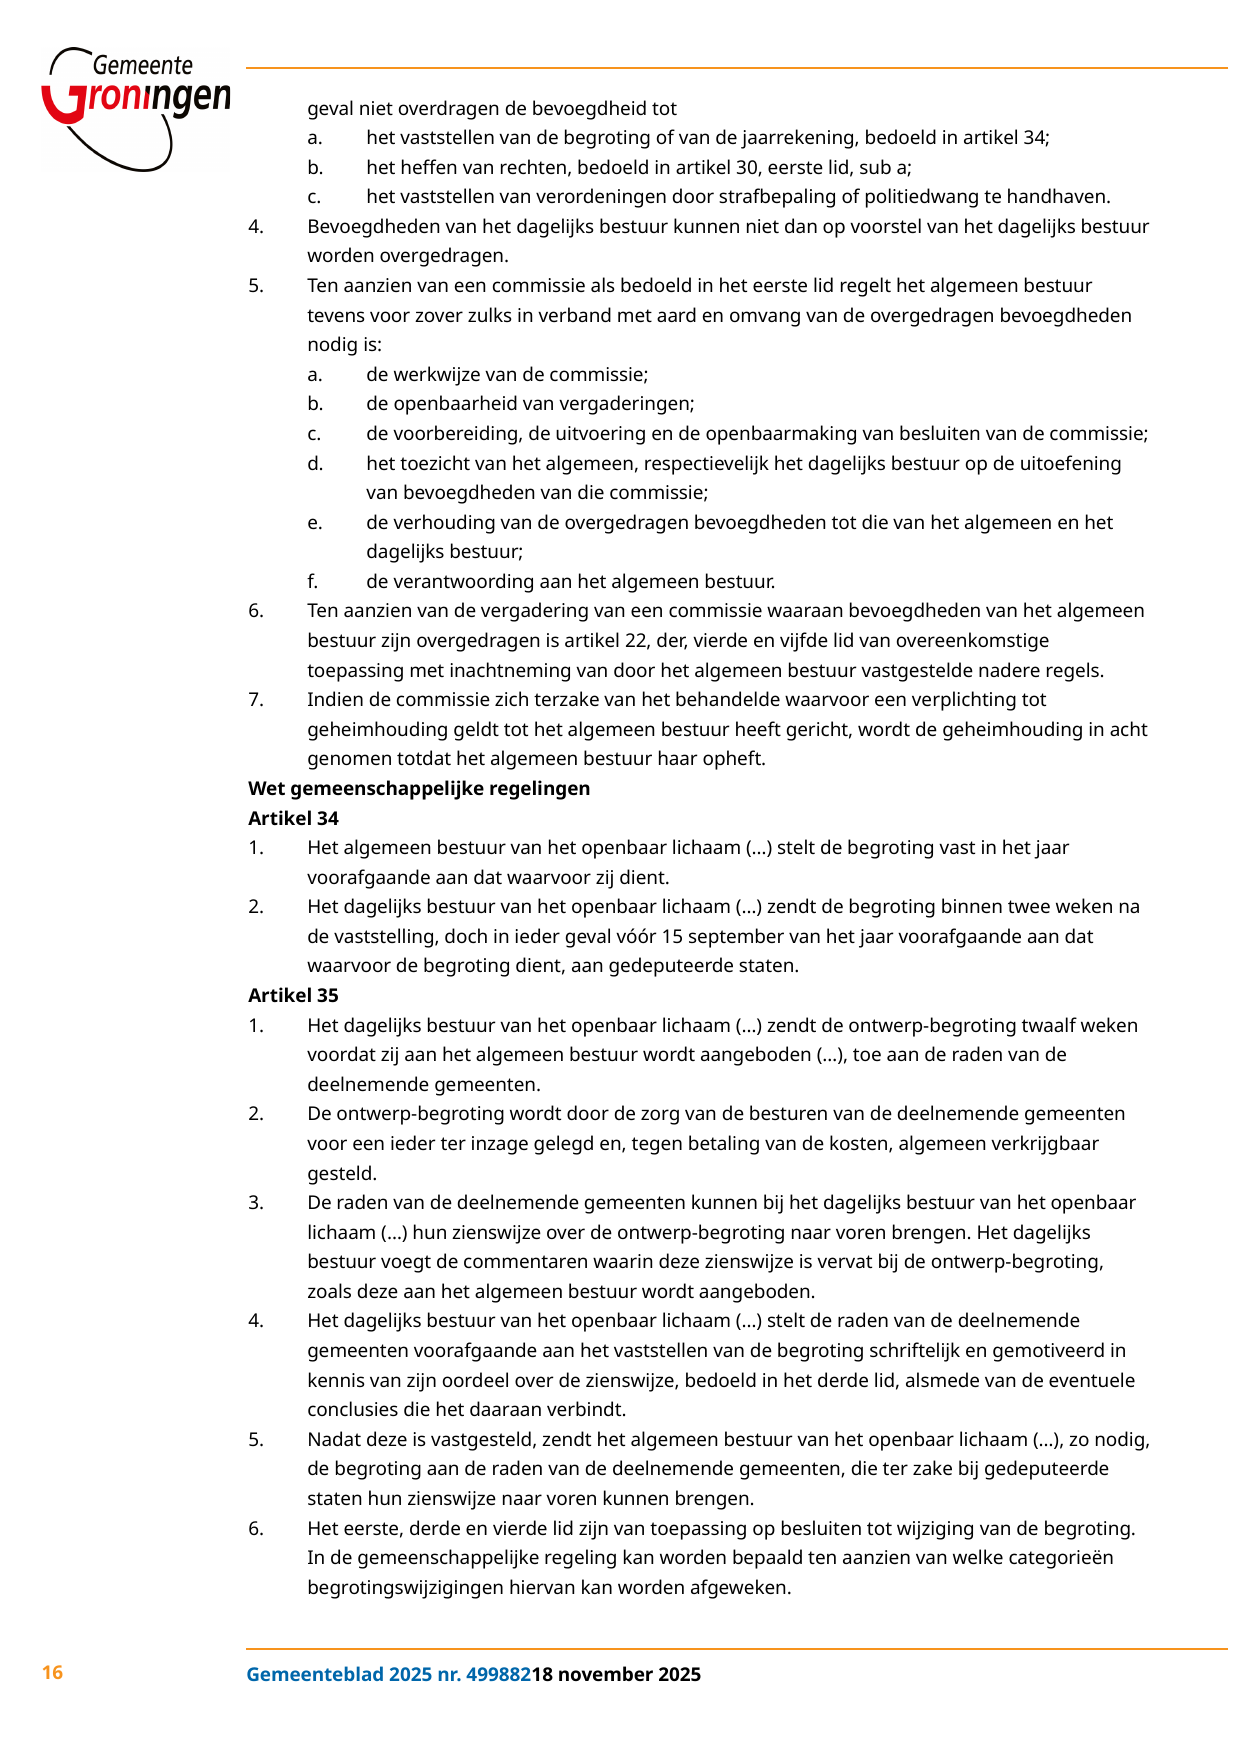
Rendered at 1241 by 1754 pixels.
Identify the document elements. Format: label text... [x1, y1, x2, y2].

text Artikel 34 [248, 805, 1152, 831]
list Het dagelijks bestuur van het openbaar lichaam (…) zendt de begroting binnen twee weken na de vaststelling, doch in ieder geval vóór 15 september van het jaar voorafgaande aan dat waarvoor de begroting dient, aan gedeputeerde staten. [248, 893, 1152, 978]
list Het dagelijks bestuur van het openbaar lichaam (…) zendt de ontwerp-begroting twaalf weken voordat zij aan het algemeen bestuur wordt aangeboden (…), toe aan de raden van de deelnemende gemeenten. [248, 1012, 1152, 1097]
list het heffen van rechten, bedoeld in artikel 30, eerste lid, sub a; [307, 154, 1152, 180]
list Het algemeen bestuur van het openbaar lichaam (…) stelt de begroting vast in het jaar voorafgaande aan dat waarvoor zij dient. [248, 834, 1152, 890]
list Het eerste, derde en vierde lid zijn van toepassing op besluiten tot wijziging van de begroting. In de gemeenschappelijke regeling kan worden bepaald ten aanzien van welke categorieën begrotings­wijzigingen hiervan kan worden afgeweken. [248, 1515, 1152, 1600]
list het vaststellen van de begroting of van de jaarrekening, bedoeld in artikel 34; [307, 124, 1152, 150]
list Nadat deze is vastgesteld, zendt het algemeen bestuur van het openbaar lichaam (…), zo nodig, de begroting aan de raden van de deelnemende gemeenten, die ter zake bij gedeputeerde staten hun zienswijze naar voren kunnen brengen. [248, 1426, 1152, 1511]
list Ten aanzien van een commissie als bedoeld in het eerste lid regelt het alge­meen bestuur tevens voor zover zulks in verband met aard en omvang van de overgedragen bevoegdheden nodig is: [248, 272, 1152, 357]
list het toezicht van het algemeen, respectievelijk het dagelijks bestuur op de uitoefening van bevoegdheden van die commissie; [307, 450, 1152, 505]
list Indien de commissie zich terzake van het behandelde waarvoor een verplichting tot geheimhouding geldt tot het algemeen bestuur heeft gericht, wordt de geheimhouding in acht genomen totdat het algemeen bestuur haar opheft. [248, 686, 1152, 771]
list Ten aanzien van de vergadering van een commissie waaraan bevoegdheden van het algemeen bestuur zijn overgedragen is artikel 22, der, vierde en vijfde lid van overeenkomstige toepassing met inachtneming van door het algemeen bestuur vastgestelde nadere regels. [248, 598, 1152, 683]
text Wet gemeenschappelijke regelingen [248, 775, 1152, 801]
picture [41, 47, 231, 172]
list De ontwerp-begroting wordt door de zorg van de besturen van de deelnemende gemeenten voor een ieder ter inzage gelegd en, tegen betaling van de kosten, algemeen verkrijgbaar gesteld. [248, 1101, 1152, 1186]
list De raden van de deelnemende gemeenten kunnen bij het dagelijks bestuur van het openbaar lichaam (…) hun zienswijze over de ontwerp-begroting naar voren brengen. Het dagelijks bestuur voegt de commen­taren waarin deze zienswijze is vervat bij de ontwerp-begroting, zoals deze aan het algemeen bestuur wordt aangeboden. [248, 1189, 1152, 1304]
list de verhouding van de overgedragen bevoegdheden tot die van het algemeen en het dagelijks bestuur; [307, 509, 1152, 564]
list geval niet overdragen de bevoegdheid tot [248, 95, 1152, 121]
text Artikel 35 [248, 982, 1152, 1008]
list de werkwijze van de commissie; [307, 361, 1152, 387]
list de openbaarheid van vergaderingen; [307, 391, 1152, 416]
list de verantwoording aan het algemeen bestuur. [307, 568, 1152, 594]
list Het dagelijks bestuur van het openbaar lichaam (…) stelt de raden van de deel­nemende gemeenten voorafgaande aan het vaststellen van de begroting schriftelijk en gemotiveerd in kennis van zijn oordeel over de zienswijze, bedoeld in het derde lid, alsmede van de eventuele conclusies die het daaraan verbindt. [248, 1308, 1152, 1422]
list de voorbereiding, de uitvoering en de openbaarmaking van besluiten van de commissie; [307, 420, 1152, 446]
list Bevoegdheden van het dagelijks bestuur kunnen niet dan op voorstel van het dagelijks bestuur worden overgedragen. [248, 213, 1152, 268]
list het vaststellen van verordeningen door strafbepaling of politiedwang te handhaven. [307, 183, 1152, 209]
